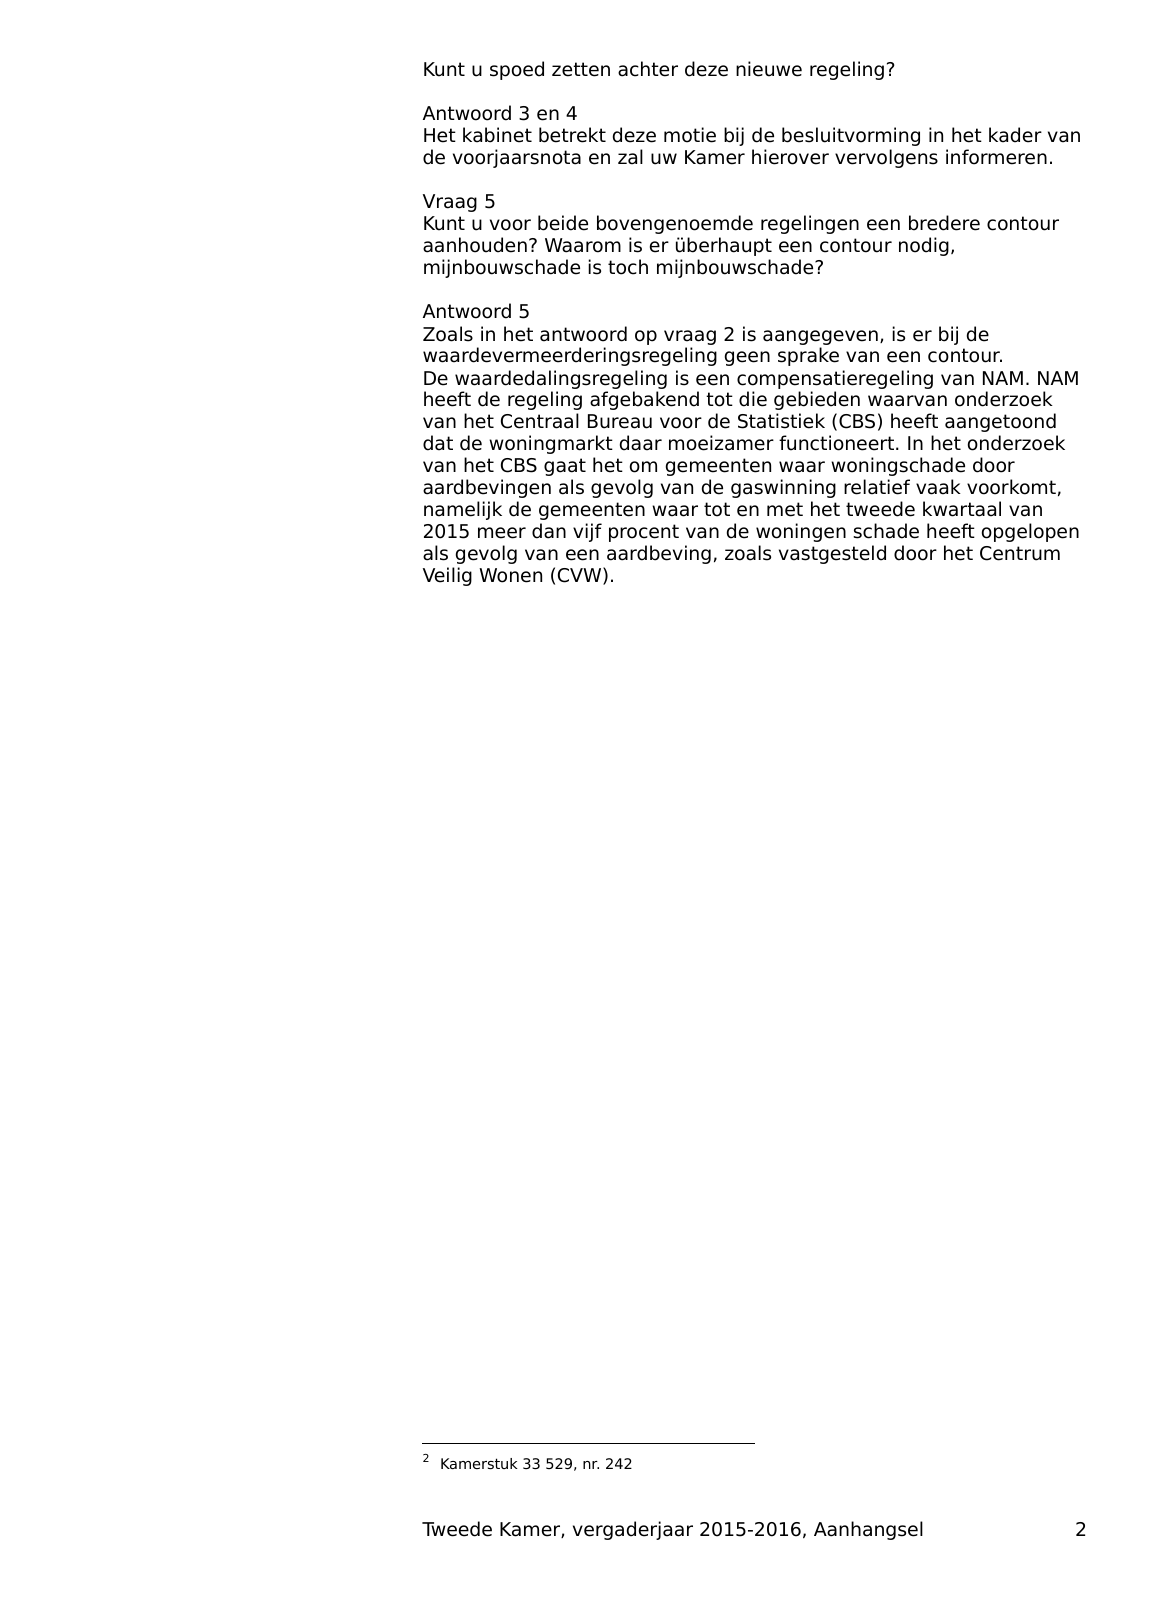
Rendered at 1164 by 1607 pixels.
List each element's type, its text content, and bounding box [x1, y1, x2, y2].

text Vraag 5 [422, 191, 1087, 213]
text De waardedalingsregeling is een compensatieregeling van NAM. NAM heeft de regeling afgebakend tot die gebieden waarvan onderzoek van het Centraal Bureau voor de Statistiek (CBS) heeft aangetoond dat de woningmarkt daar moeizamer functioneert. In het onderzoek van het CBS gaat het om gemeenten waar woningschade door aardbevingen als gevolg van de gaswinning relatief vaak voorkomt, namelijk de gemeenten waar tot en met het tweede kwartaal van 2015 meer dan vijf procent van de woningen schade heeft opgelopen als gevolg van een aardbeving, zoals vastgesteld door het Centrum Veilig Wonen (CVW). [422, 367, 1087, 587]
text Antwoord 5 [422, 301, 1087, 323]
text Zoals in het antwoord op vraag 2 is aangegeven, is er bij de waardevermeerderingsregeling geen sprake van een contour. [422, 323, 1087, 367]
text Het kabinet betrekt deze motie bij de besluitvorming in het kader van de voorjaarsnota en zal uw Kamer hierover vervolgens informeren. [422, 125, 1087, 169]
text Kunt u voor beide bovengenoemde regelingen een bredere contour aanhouden? Waarom is er überhaupt een contour nodig, mijnbouwschade is toch mijnbouwschade? [422, 213, 1087, 279]
text Kamerstuk 33 529, nr. 242 [422, 1452, 1087, 1474]
text Kunt u spoed zetten achter deze nieuwe regeling? [422, 59, 1087, 81]
text Antwoord 3 en 4 [422, 103, 1087, 125]
